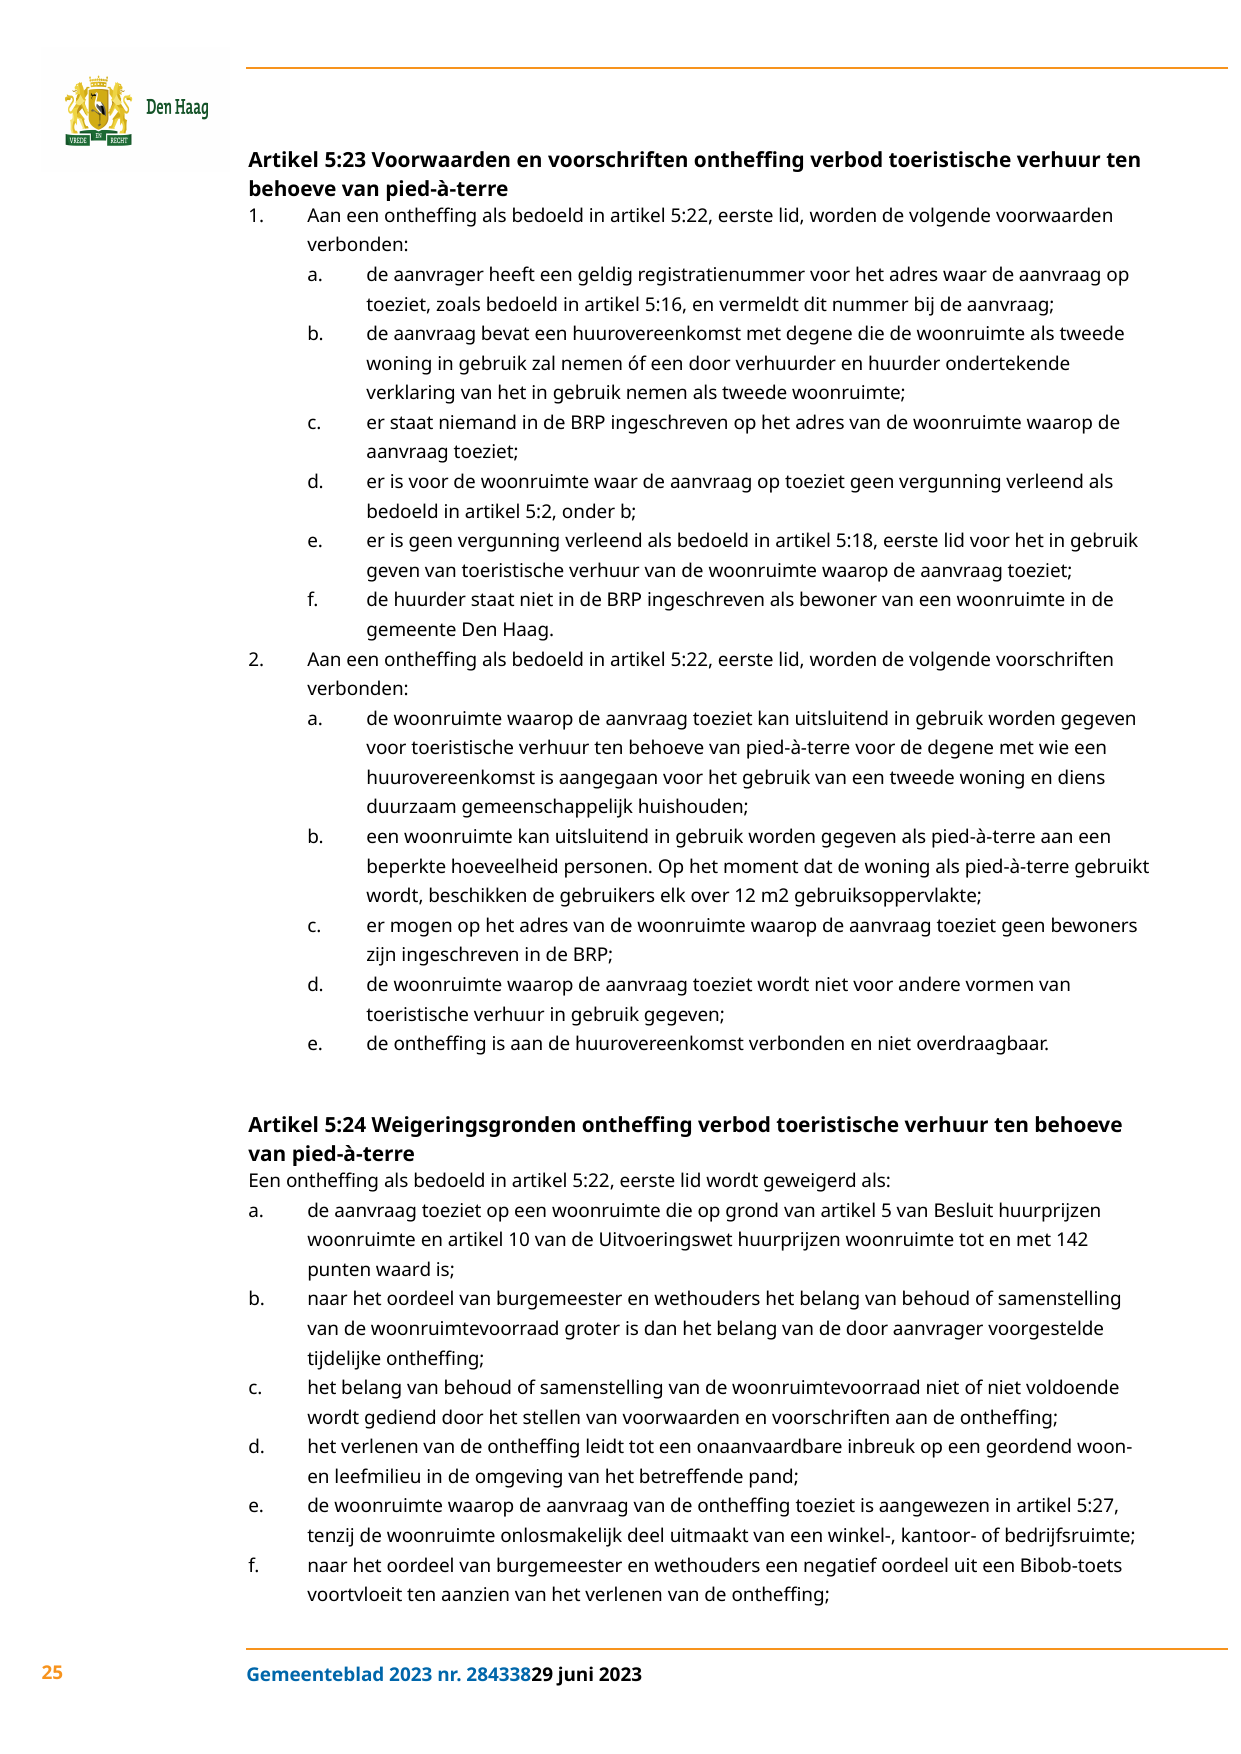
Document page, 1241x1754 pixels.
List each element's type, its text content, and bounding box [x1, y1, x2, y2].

list het verlenen van de ontheffing leidt tot een onaanvaardbare inbreuk op een geordend woon- en leefmilieu in de omgeving van het betreffende pand; [248, 1433, 1152, 1489]
list een woonruimte kan uitsluitend in gebruik worden gegeven als pied-à-terre aan een beperkte hoeveelheid personen. Op het moment dat de woning als pied-à-terre gebruikt wordt, beschikken de gebruikers elk over 12 m2 gebruiksoppervlakte; [307, 823, 1152, 908]
text Artikel 5:23 Voorwaarden en voorschriften ontheffing verbod toeristische verhuur ten behoeve van pied-à-terre [248, 145, 1152, 202]
list er is voor de woonruimte waar de aanvraag op toeziet geen vergunning verleend als bedoeld in artikel 5:2, onder b; [307, 468, 1152, 524]
list Aan een ontheffing als bedoeld in artikel 5:22, eerste lid, worden de volgende voorschriften verbonden: [248, 646, 1152, 701]
picture [41, 47, 231, 172]
text Een ontheffing als bedoeld in artikel 5:22, eerste lid wordt geweigerd als: [248, 1167, 1152, 1193]
list de aanvraag bevat een huurovereenkomst met degene die de woonruimte als tweede woning in gebruik zal nemen óf een door verhuurder en huurder ondertekende verklaring van het in gebruik nemen als tweede woonruimte; [307, 320, 1152, 405]
list de woonruimte waarop de aanvraag toeziet wordt niet voor andere vormen van toeristische verhuur in gebruik gegeven; [307, 971, 1152, 1027]
list naar het oordeel van burgemeester en wethouders het belang van behoud of samenstelling van de woonruimtevoorraad groter is dan het belang van de door aanvrager voorgestelde tijdelijke ontheffing; [248, 1286, 1152, 1371]
list Aan een ontheffing als bedoeld in artikel 5:22, eerste lid, worden de volgende voorwaarden verbonden: [248, 202, 1152, 257]
text Artikel 5:24 Weigeringsgronden ontheffing verbod toeristische verhuur ten behoeve van pied-à-terre [248, 1110, 1152, 1167]
list er mogen op het adres van de woonruimte waarop de aanvraag toeziet geen bewoners zijn ingeschreven in de BRP; [307, 912, 1152, 967]
list naar het oordeel van burgemeester en wethouders een negatief oordeel uit een Bibob-toets voortvloeit ten aanzien van het verlenen van de ontheffing; [248, 1552, 1152, 1607]
list de ontheffing is aan de huurovereenkomst verbonden en niet overdraagbaar. [307, 1030, 1152, 1056]
list de woonruimte waarop de aanvraag toeziet kan uitsluitend in gebruik worden gegeven voor toeristische verhuur ten behoeve van pied-à-terre voor de degene met wie een huurovereenkomst is aangegaan voor het gebruik van een tweede woning en diens duurzaam gemeenschappelijk huishouden; [307, 705, 1152, 819]
list er staat niemand in de BRP ingeschreven op het adres van de woonruimte waarop de aanvraag toeziet; [307, 409, 1152, 464]
list de huurder staat niet in de BRP ingeschreven als bewoner van een woonruimte in de gemeente Den Haag. [307, 587, 1152, 642]
list de woonruimte waarop de aanvraag van de ontheffing toeziet is aangewezen in artikel 5:27, tenzij de woonruimte onlosmakelijk deel uitmaakt van een winkel-, kantoor- of bedrijfsruimte; [248, 1493, 1152, 1548]
list de aanvraag toeziet op een woonruimte die op grond van artikel 5 van Besluit huurprijzen woonruimte en artikel 10 van de Uitvoeringswet huurprijzen woonruimte tot en met 142 punten waard is; [248, 1197, 1152, 1282]
list het belang van behoud of samenstelling van de woonruimtevoorraad niet of niet voldoende wordt gediend door het stellen van voorwaarden en voorschriften aan de ontheffing; [248, 1374, 1152, 1430]
list de aanvrager heeft een geldig registratienummer voor het adres waar de aanvraag op toeziet, zoals bedoeld in artikel 5:16, en vermeldt dit nummer bij de aanvraag; [307, 261, 1152, 317]
list er is geen vergunning verleend als bedoeld in artikel 5:18, eerste lid voor het in gebruik geven van toeristische verhuur van de woonruimte waarop de aanvraag toeziet; [307, 527, 1152, 583]
